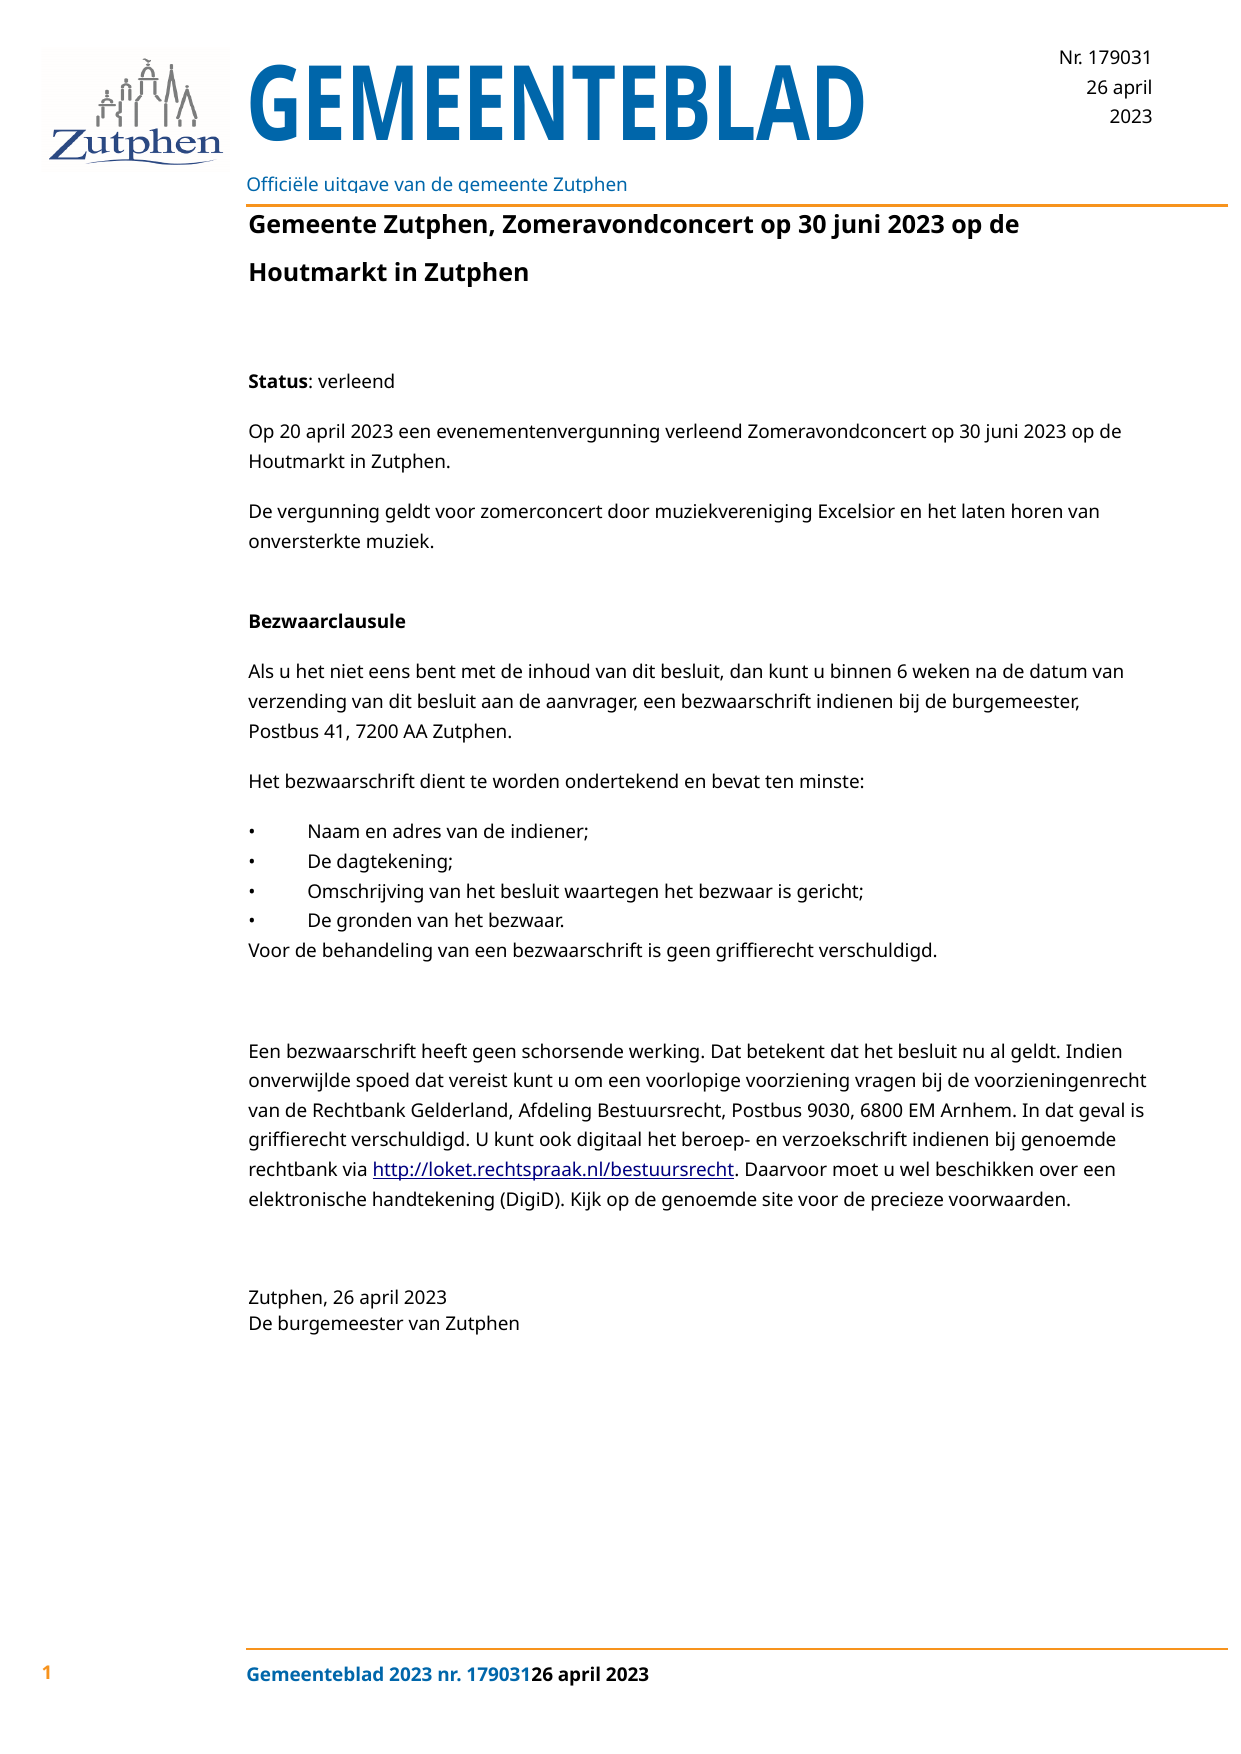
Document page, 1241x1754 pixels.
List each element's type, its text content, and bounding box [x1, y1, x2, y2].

text Status: verleend [248, 368, 1152, 394]
text Het bezwaarschrift dient te worden ondertekend en bevat ten minste: [248, 768, 1152, 794]
text Bezwaarclausule [248, 608, 1152, 634]
text Als u het niet eens bent met de inhoud van dit besluit, dan kunt u binnen 6 weken na de datum van verzending van dit besluit aan de aanvrager, een bezwaarschrift indienen bij de burgemeester, Postbus 41, 7200 AA Zutphen. [248, 659, 1152, 744]
text Een bezwaarschrift heeft geen schorsende werking. Dat betekent dat het besluit nu al geldt. Indien onverwijlde spoed dat vereist kunt u om een voorlopige voorziening vragen bij de voorzieningenrecht van de Rechtbank Gelderland, Afdeling Bestuursrecht, Postbus 9030, 6800 EM Arnhem. In dat geval is griffierecht verschuldigd. U kunt ook digitaal het beroep- en verzoekschrift indienen bij genoemde rechtbank via http://loket.rechtspraak.nl/bestuursrecht. Daarvoor moet u wel beschikken over een elektronische handtekening (DigiD). Kijk op de genoemde site voor de precieze voorwaarden. [248, 1038, 1152, 1212]
text De vergunning geldt voor zomerconcert door muziekvereniging Excelsior en het laten horen van onversterkte muziek. [248, 499, 1152, 554]
list De dagtekening; [248, 848, 1152, 874]
list De gronden van het bezwaar. [248, 907, 1152, 933]
text De burgemeester van Zutphen [248, 1310, 1152, 1336]
text Voor de behandeling van een bezwaarschrift is geen griffierecht verschuldigd. [248, 937, 1152, 963]
list Naam en adres van de indiener; [248, 819, 1152, 844]
text Op 20 april 2023 een evenementenvergunning verleend Zomeravondconcert op 30 juni 2023 op de Houtmarkt in Zutphen. [248, 419, 1152, 474]
list Omschrijving van het besluit waartegen het bezwaar is gericht; [248, 878, 1152, 904]
picture [41, 47, 231, 172]
text Zutphen, 26 april 2023 [248, 1284, 1152, 1310]
text Gemeente Zutphen, Zomeravondconcert op 30 juni 2023 op de Houtmarkt in Zutphen [248, 207, 1152, 288]
